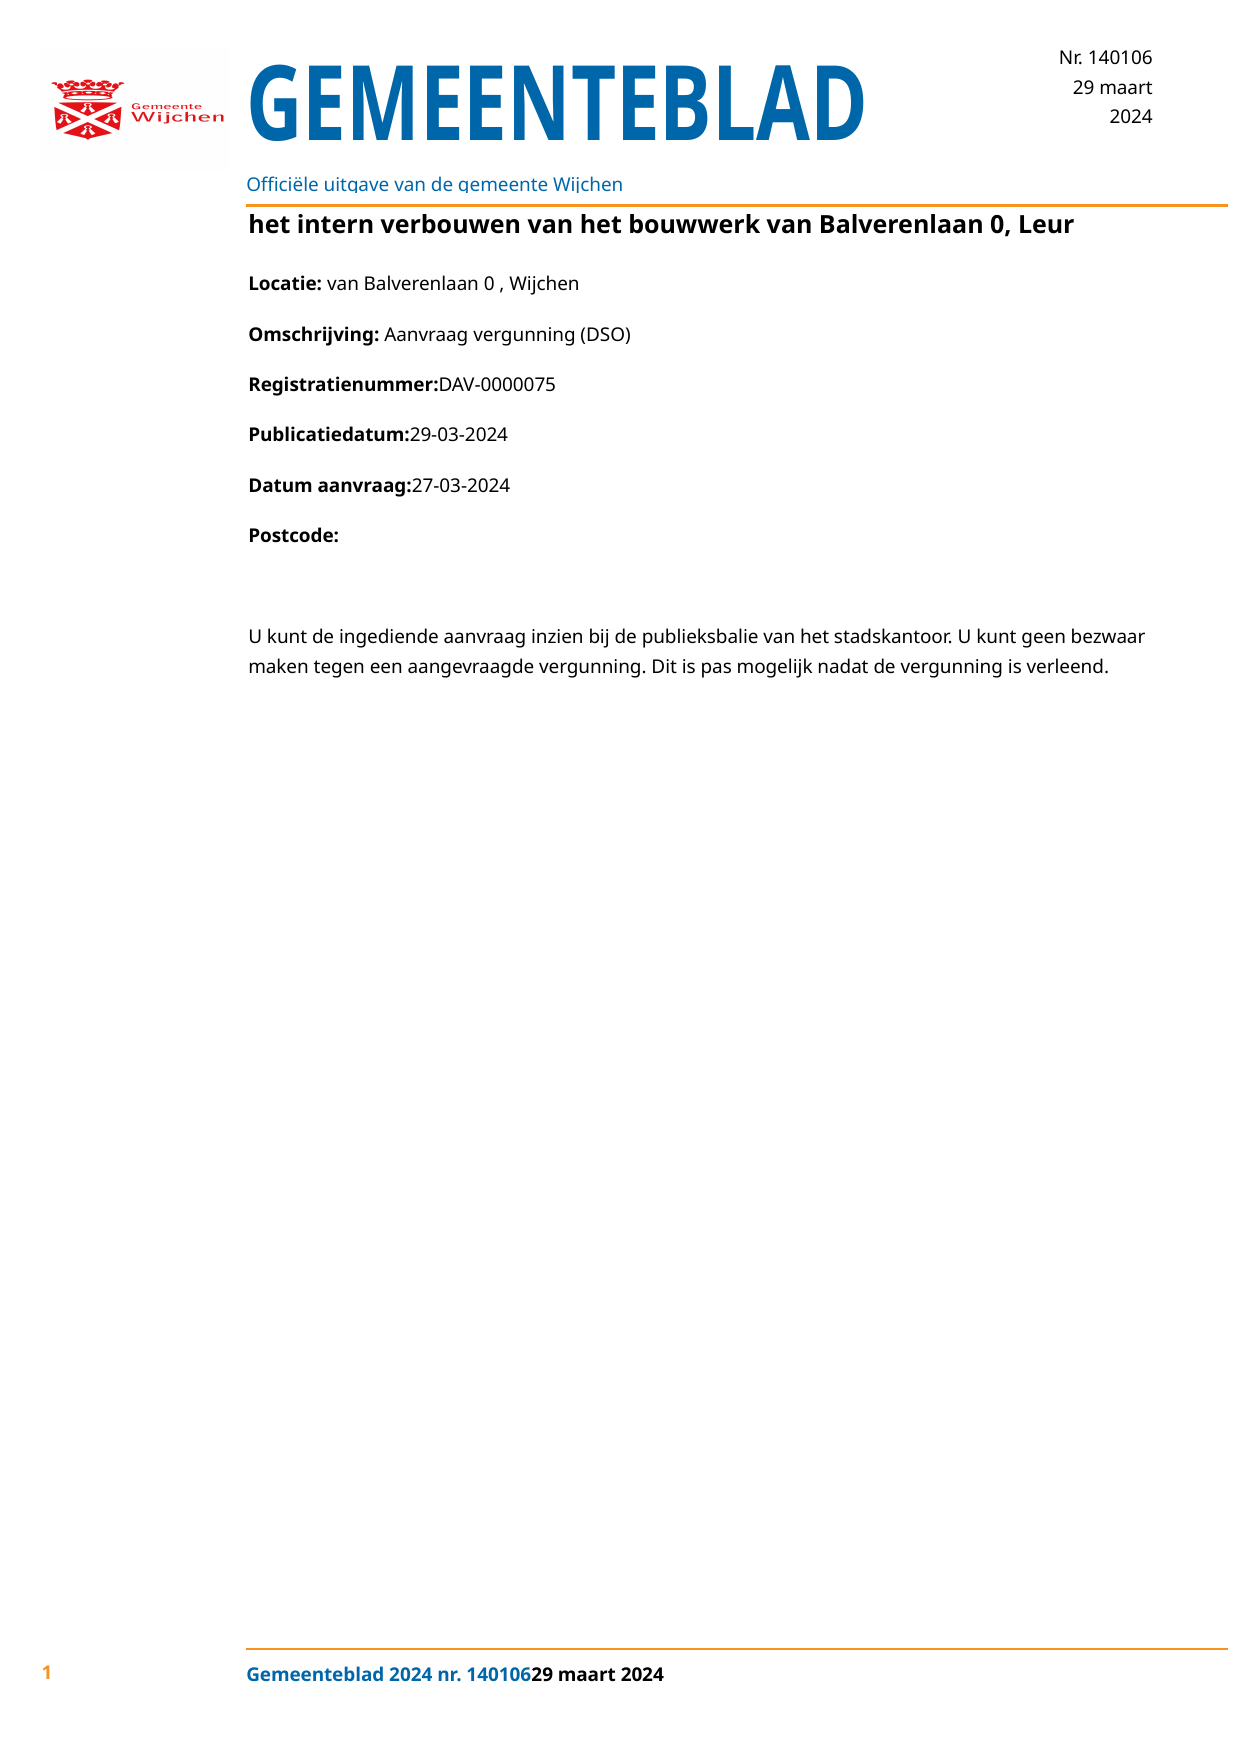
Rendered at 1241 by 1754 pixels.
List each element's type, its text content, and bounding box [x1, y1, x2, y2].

text Locatie: van Balverenlaan 0 , Wijchen [248, 270, 1152, 296]
text het intern verbouwen van het bouwwerk van Balverenlaan 0, Leur [248, 207, 1152, 241]
text Datum aanvraag:27-03-2024 [248, 472, 1152, 498]
text Omschrijving: Aanvraag vergunning (DSO) [248, 321, 1152, 346]
text U kunt de ingediende aanvraag inzien bij de publieksbalie van het stadskantoor. U kunt geen bezwaar maken tegen een aangevraagde vergunning. Dit is pas mogelijk nadat de vergunning is verleend. [248, 623, 1152, 678]
picture [41, 47, 231, 172]
text Postcode: [248, 522, 1152, 548]
text Publicatiedatum:29-03-2024 [248, 422, 1152, 447]
text Registratienummer:DAV-0000075 [248, 371, 1152, 397]
